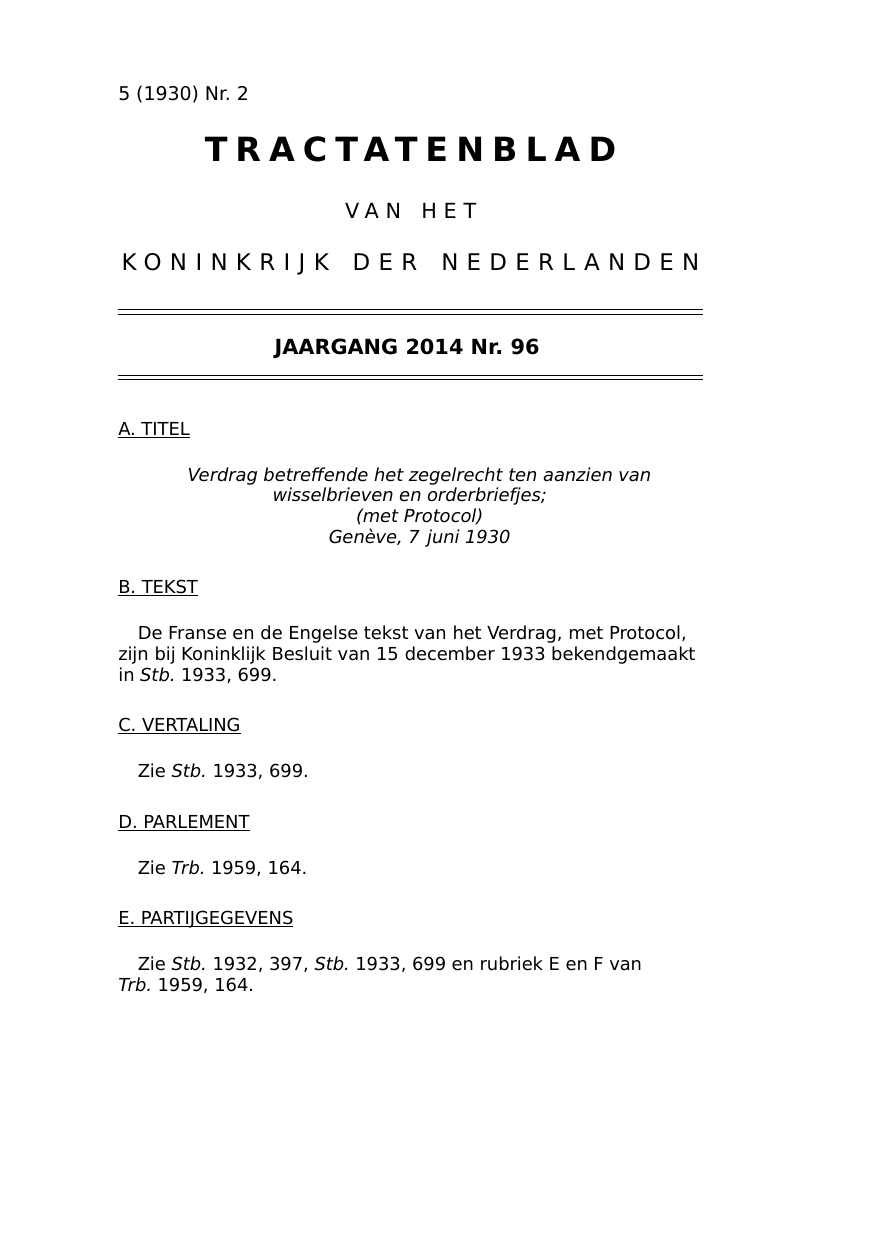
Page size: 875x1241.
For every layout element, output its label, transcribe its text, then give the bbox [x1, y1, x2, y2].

text De Franse en de Engelse tekst van het Verdrag, met Protocol, zijn bij Koninklijk Besluit van 15 december 1933 bekendgemaakt in Stb. 1933, 699. [118, 623, 703, 685]
subtitle E. PARTIJGEGEVENS [118, 908, 703, 929]
text (met Protocol) [118, 506, 703, 527]
text Zie Stb. 1933, 699. [118, 761, 703, 782]
text Zie Trb. 1959, 164. [118, 857, 703, 878]
text Genève, 7 juni 1930 [118, 527, 703, 547]
text KONINKRIJK DER NEDERLANDEN [118, 249, 703, 276]
subtitle D. PARLEMENT [118, 812, 703, 832]
subtitle B. TEKST [118, 577, 703, 598]
text Verdrag betreffende het zegelrecht ten aanzien van wisselbrieven en orderbriefjes; [118, 464, 703, 506]
subtitle C. VERTALING [118, 715, 703, 736]
text JAARGANG 2014 Nr. 96 [118, 335, 703, 359]
text 5 (1930) Nr. 2 [118, 83, 703, 105]
subtitle A. TITEL [118, 419, 703, 439]
text TRACTATENBLAD [118, 130, 703, 169]
text Zie Stb. 1932, 397, Stb. 1933, 699 en rubriek E en F van Trb. 1959, 164. [118, 954, 703, 995]
text VAN HET [118, 199, 703, 223]
